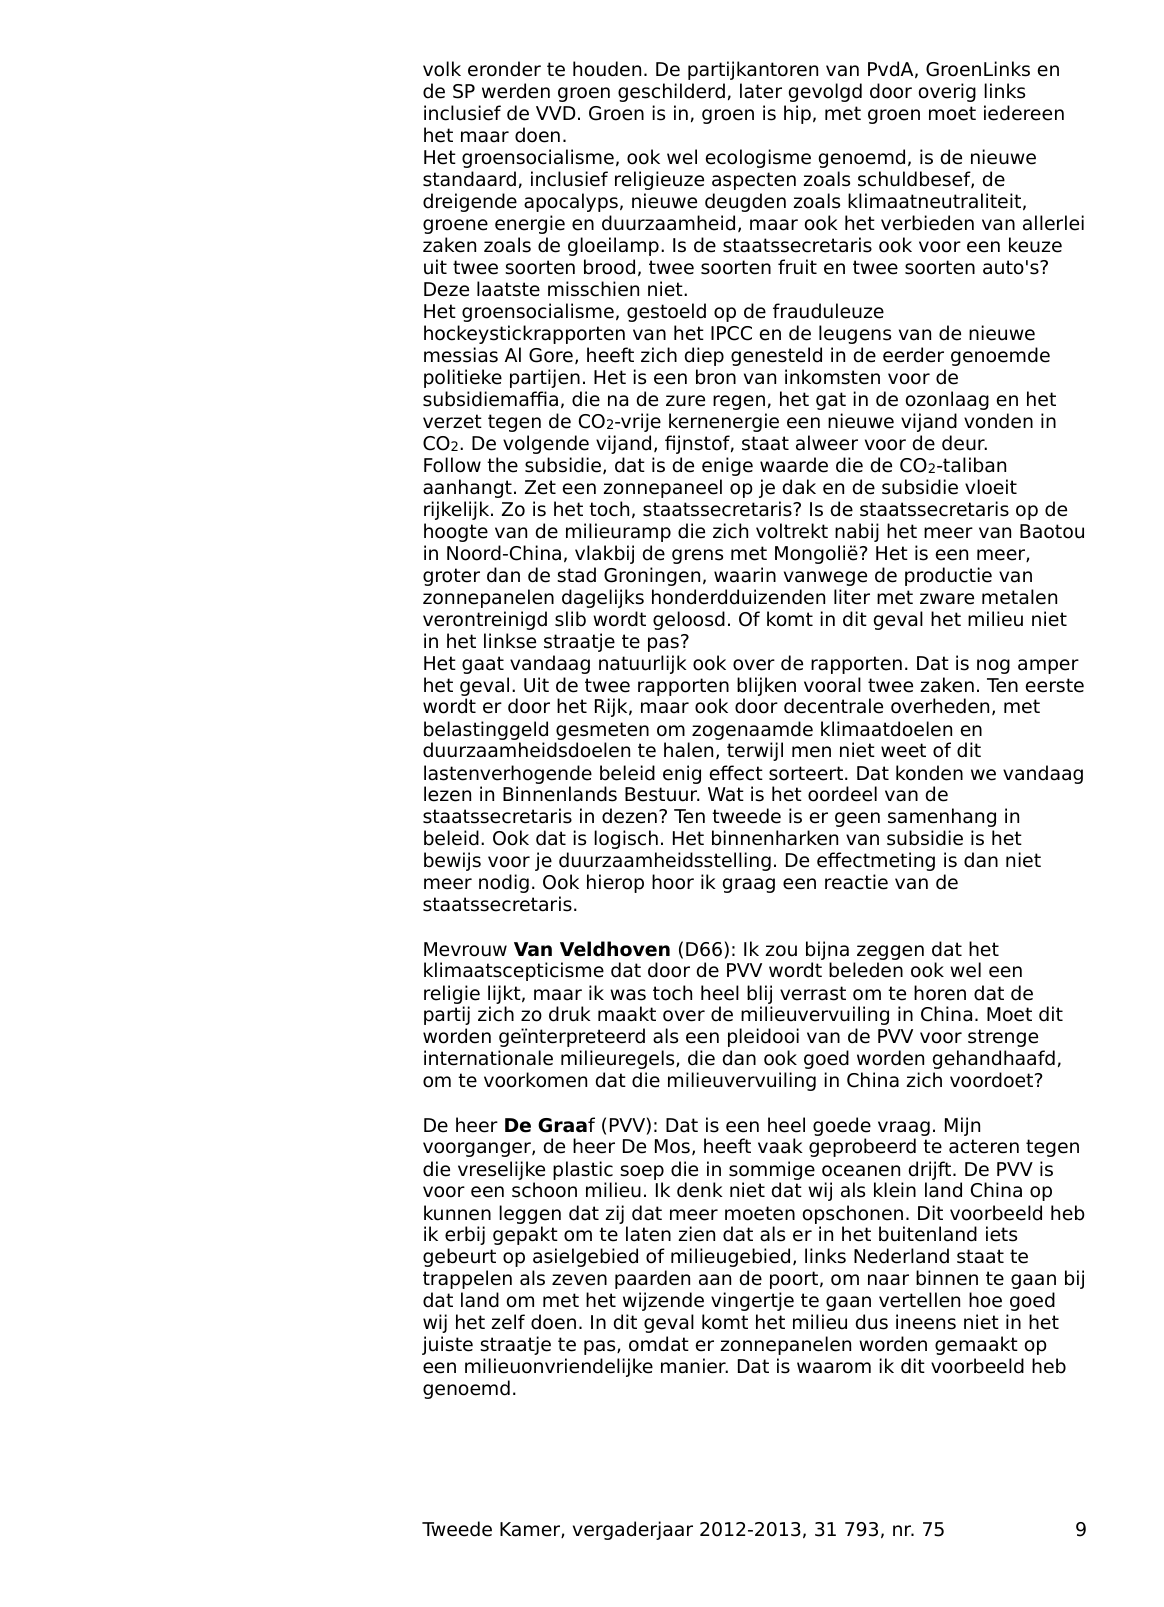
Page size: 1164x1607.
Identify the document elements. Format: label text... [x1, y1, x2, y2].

text volk eronder te houden. De partijkantoren van PvdA, GroenLinks en de SP werden groen geschilderd, later gevolgd door overig links inclusief de VVD. Groen is in, groen is hip, met groen moet iedereen het maar doen. [422, 59, 1087, 147]
text Het groensocialisme, gestoeld op de frauduleuze hockeystickrapporten van het IPCC en de leugens van de nieuwe messias Al Gore, heeft zich diep genesteld in de eerder genoemde politieke partijen. Het is een bron van inkomsten voor de subsidiemaffia, die na de zure regen, het gat in de ozonlaag en het verzet tegen de CO2-vrije kernenergie een nieuwe vijand vonden in CO2. De volgende vijand, fijnstof, staat alweer voor de deur. [422, 301, 1087, 455]
text Het gaat vandaag natuurlijk ook over de rapporten. Dat is nog amper het geval. Uit de twee rapporten blijken vooral twee zaken. Ten eerste wordt er door het Rijk, maar ook door decentrale overheden, met belastinggeld gesmeten om zogenaamde klimaatdoelen en duurzaamheidsdoelen te halen, terwijl men niet weet of dit lastenverhogende beleid enig effect sorteert. Dat konden we vandaag lezen in Binnenlands Bestuur. Wat is het oordeel van de staatssecretaris in dezen? Ten tweede is er geen samenhang in beleid. Ook dat is logisch. Het binnenharken van subsidie is het bewijs voor je duurzaamheidsstelling. De effectmeting is dan niet meer nodig. Ook hierop hoor ik graag een reactie van de staatssecretaris. [422, 652, 1087, 916]
text De heer De Graaf (PVV): Dat is een heel goede vraag. Mijn voorganger, de heer De Mos, heeft vaak geprobeerd te acteren tegen die vreselijke plastic soep die in sommige oceanen drijft. De PVV is voor een schoon milieu. Ik denk niet dat wij als klein land China op kunnen leggen dat zij dat meer moeten opschonen. Dit voorbeeld heb ik erbij gepakt om te laten zien dat als er in het buitenland iets gebeurt op asielgebied of milieugebied, links Nederland staat te trappelen als zeven paarden aan de poort, om naar binnen te gaan bij dat land om met het wijzende vingertje te gaan vertellen hoe goed wij het zelf doen. In dit geval komt het milieu dus ineens niet in het juiste straatje te pas, omdat er zonnepanelen worden gemaakt op een milieuonvriendelijke manier. Dat is waarom ik dit voorbeeld heb genoemd. [422, 1114, 1087, 1400]
text Follow the subsidie, dat is de enige waarde die de CO2-taliban aanhangt. Zet een zonnepaneel op je dak en de subsidie vloeit rijkelijk. Zo is het toch, staatssecretaris? Is de staatssecretaris op de hoogte van de milieuramp die zich voltrekt nabij het meer van Baotou in Noord-China, vlakbij de grens met Mongolië? Het is een meer, groter dan de stad Groningen, waarin vanwege de productie van zonnepanelen dagelijks honderdduizenden liter met zware metalen verontreinigd slib wordt geloosd. Of komt in dit geval het milieu niet in het linkse straatje te pas? [422, 455, 1087, 652]
text Het groensocialisme, ook wel ecologisme genoemd, is de nieuwe standaard, inclusief religieuze aspecten zoals schuldbesef, de dreigende apocalyps, nieuwe deugden zoals klimaatneutraliteit, groene energie en duurzaamheid, maar ook het verbieden van allerlei zaken zoals de gloeilamp. Is de staatssecretaris ook voor een keuze uit twee soorten brood, twee soorten fruit en twee soorten auto's? Deze laatste misschien niet. [422, 147, 1087, 301]
text Mevrouw Van Veldhoven (D66): Ik zou bijna zeggen dat het klimaatscepticisme dat door de PVV wordt beleden ook wel een religie lijkt, maar ik was toch heel blij verrast om te horen dat de partij zich zo druk maakt over de milieuvervuiling in China. Moet dit worden geïnterpreteerd als een pleidooi van de PVV voor strenge internationale milieuregels, die dan ook goed worden gehandhaafd, om te voorkomen dat die milieuvervuiling in China zich voordoet? [422, 938, 1087, 1092]
